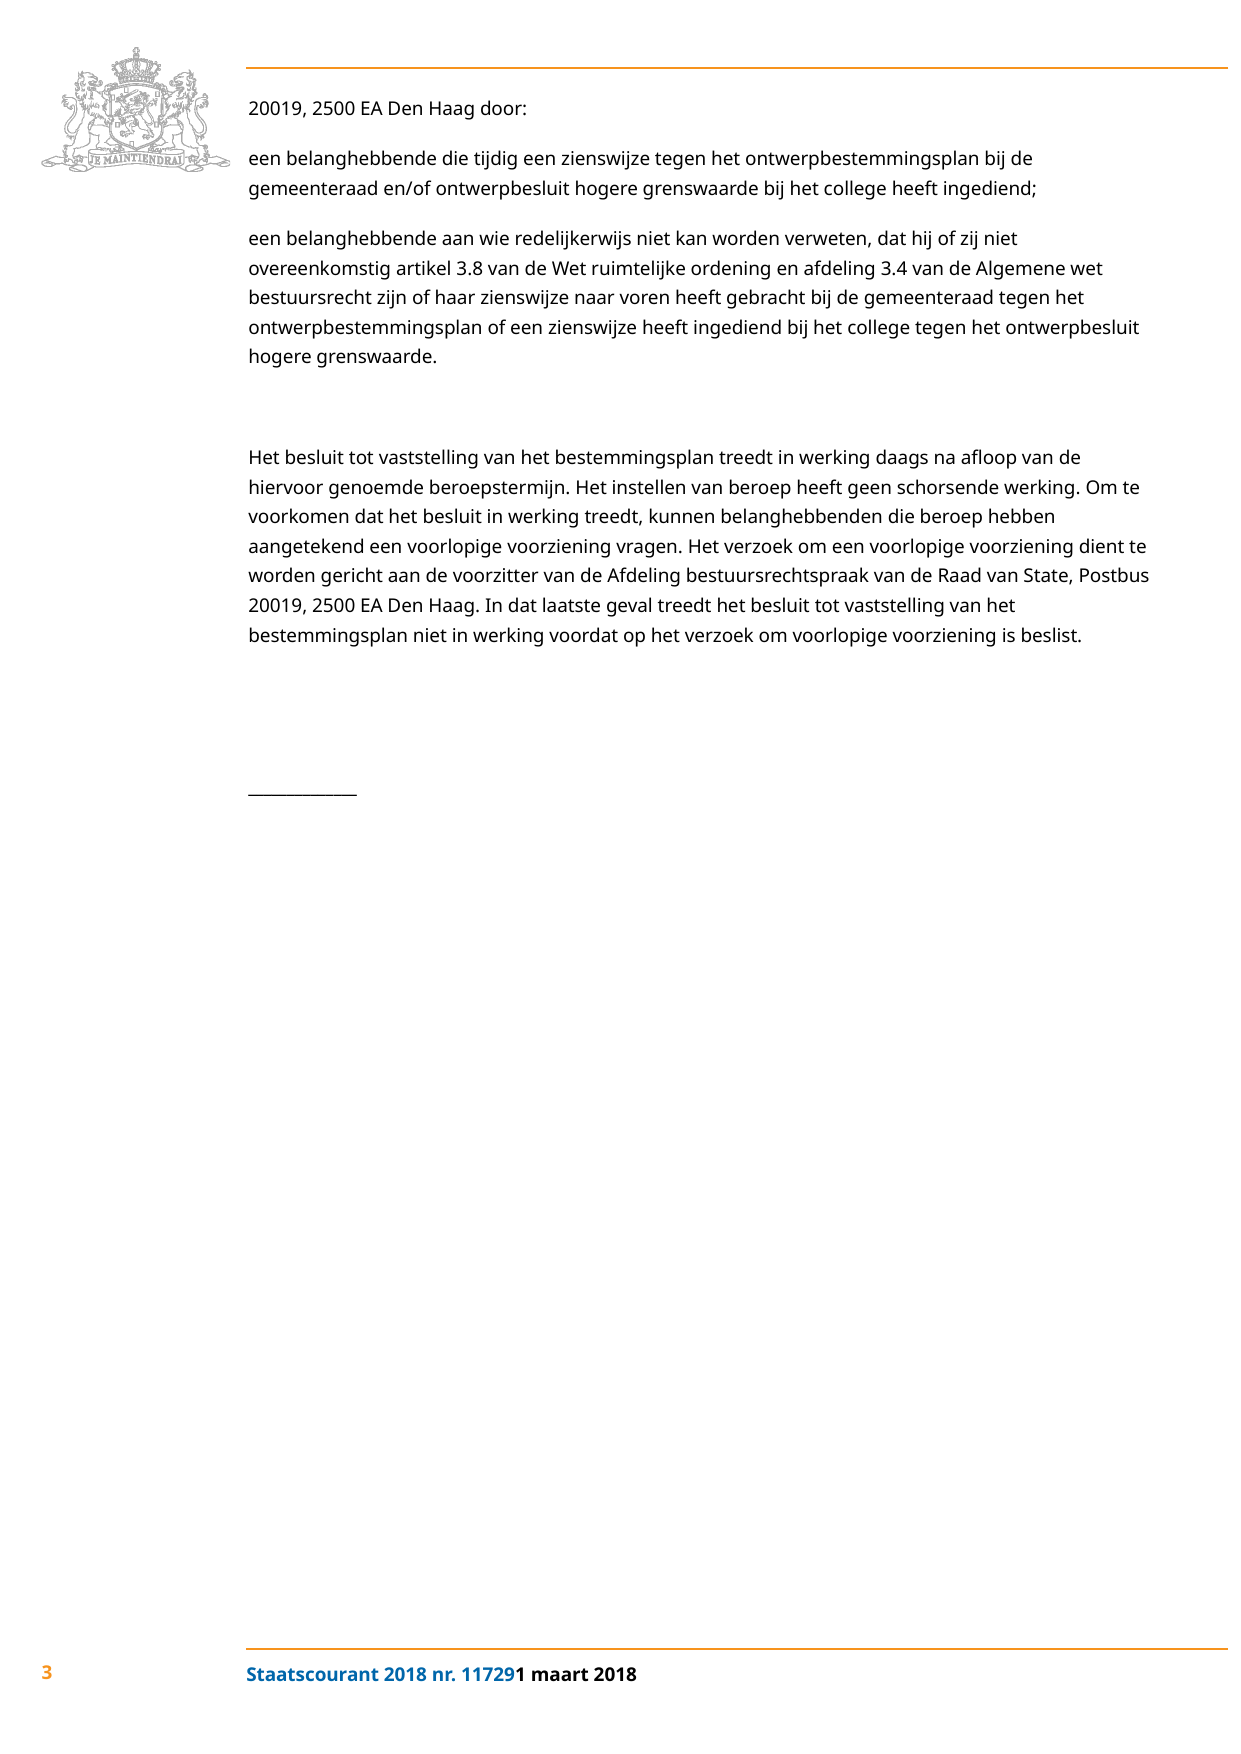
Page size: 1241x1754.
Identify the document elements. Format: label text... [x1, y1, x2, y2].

text ______________ [248, 773, 1152, 799]
text een belanghebbende aan wie redelijkerwijs niet kan worden verweten, dat hij of zij niet overeenkomstig artikel 3.8 van de Wet ruimtelijke ordening en afdeling 3.4 van de Algemene wet bestuursrecht zijn of haar zienswijze naar voren heeft gebracht bij de gemeenteraad tegen het ontwerpbestemmingsplan of een zienswijze heeft ingediend bij het college tegen het ontwerpbesluit hogere grenswaarde. [248, 225, 1152, 369]
text een belanghebbende die tijdig een zienswijze tegen het ontwerpbestemmingsplan bij de gemeenteraad en/of ontwerpbesluit hogere grenswaarde bij het college heeft ingediend; [248, 145, 1152, 201]
text 20019, 2500 EA Den Haag door: [248, 95, 1152, 121]
text Het besluit tot vaststelling van het bestemmingsplan treedt in werking daags na afloop van de hiervoor genoemde beroepstermijn. Het instellen van beroep heeft geen schorsende werking. Om te voorkomen dat het besluit in werking treedt, kunnen belanghebbenden die beroep hebben aangetekend een voorlopige voorziening vragen. Het verzoek om een voorlopige voorziening dient te worden gericht aan de voorzitter van de Afdeling bestuursrechtspraak van de Raad van State, Postbus 20019, 2500 EA Den Haag. In dat laatste geval treedt het besluit tot vaststelling van het bestemmingsplan niet in werking voordat op het verzoek om voorlopige voorziening is beslist. [248, 444, 1152, 648]
picture [41, 47, 231, 172]
